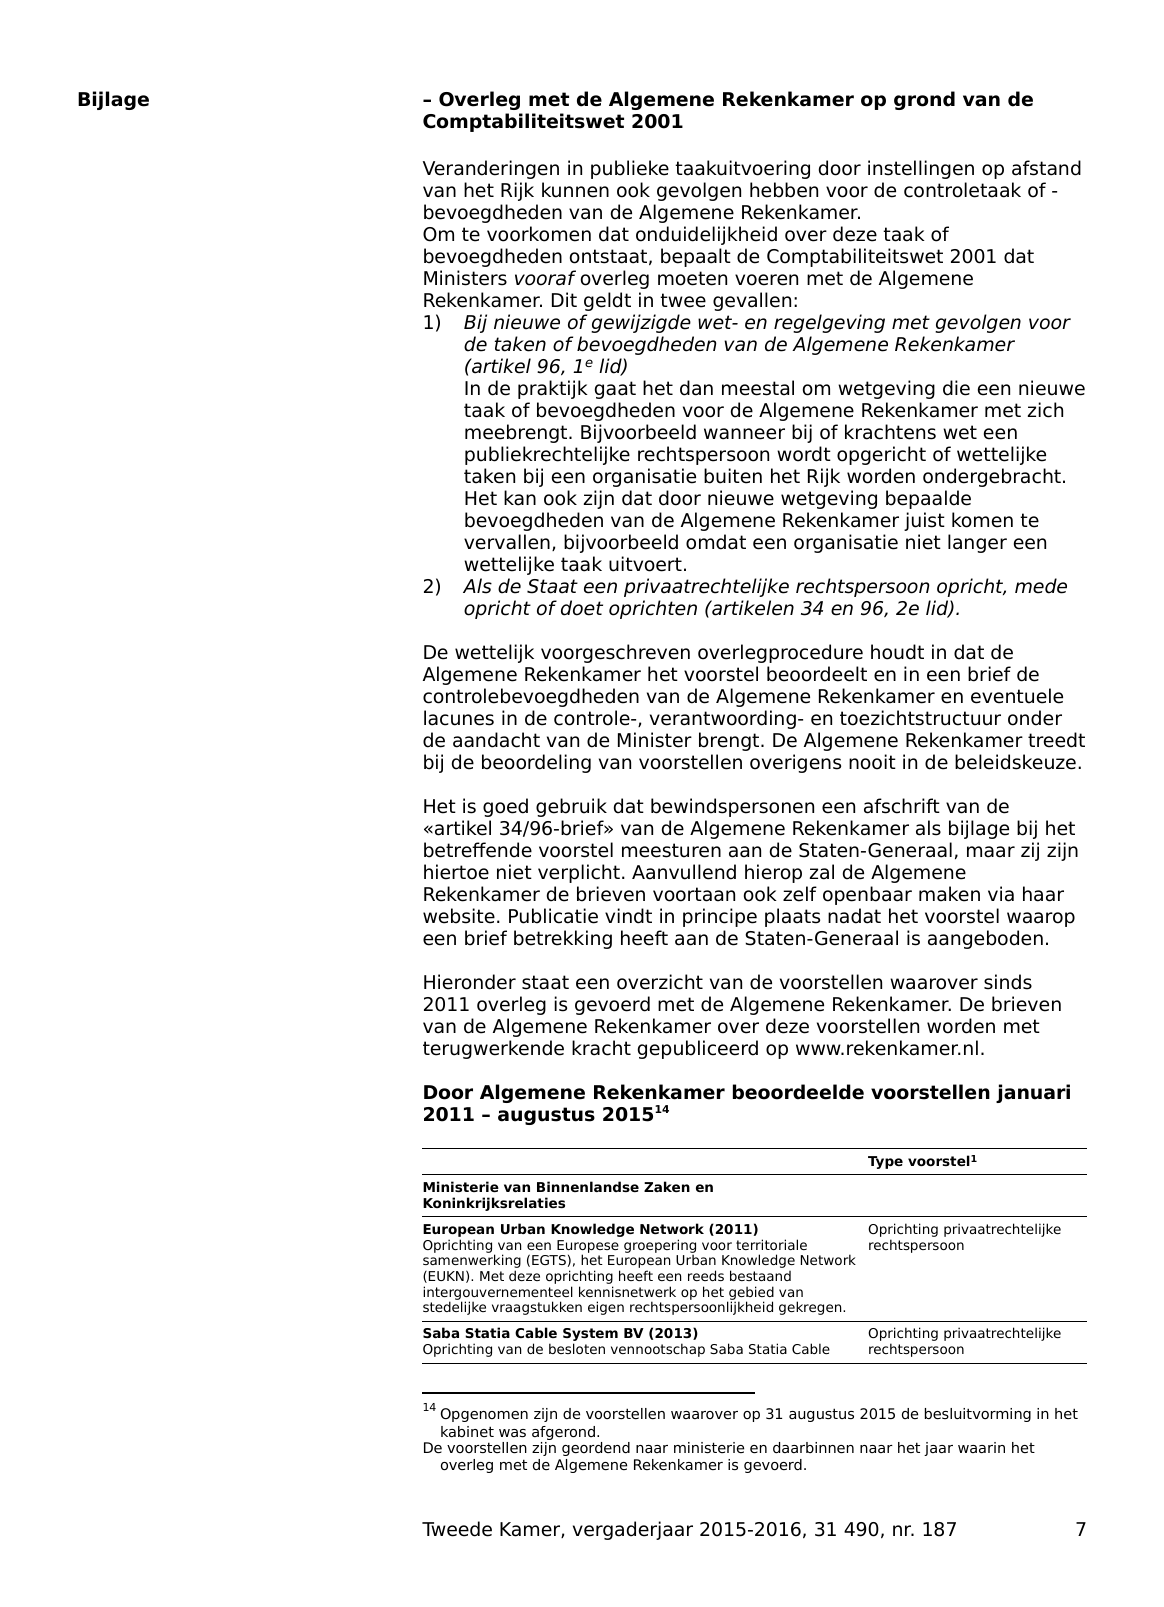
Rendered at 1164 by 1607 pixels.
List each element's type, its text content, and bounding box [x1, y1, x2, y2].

table_header Type voorstel1 [862, 1149, 1087, 1174]
text De wettelijk voorgeschreven overlegprocedure houdt in dat de Algemene Rekenkamer het voorstel beoordeelt en in een brief de controlebevoegdheden van de Algemene Rekenkamer en eventuele lacunes in de controle-, verantwoording- en toezichtstructuur onder de aandacht van de Minister brengt. De Algemene Rekenkamer treedt bij de beoordeling van voorstellen overigens nooit in de beleidskeuze. [422, 642, 1087, 774]
text 1) Bij nieuwe of gewijzigde wet- en regelgeving met gevolgen voor de taken of bevoegdheden van de Algemene Rekenkamer (artikel 96, 1e lid) [422, 312, 1087, 378]
text Hieronder staat een overzicht van de voorstellen waarover sinds 2011 overleg is gevoerd met de Algemene Rekenkamer. De brieven van de Algemene Rekenkamer over deze voorstellen worden met terugwerkende kracht gepubliceerd op www.rekenkamer.nl. [422, 972, 1087, 1060]
text De voorstellen zijn geordend naar ministerie en daarbinnen naar het jaar waarin het overleg met de Algemene Rekenkamer is gevoerd. [422, 1441, 1087, 1474]
text Het is goed gebruik dat bewindspersonen een afschrift van de «artikel 34/96-brief» van de Algemene Rekenkamer als bijlage bij het betreffende voorstel meesturen aan de Staten-Generaal, maar zij zijn hiertoe niet verplicht. Aanvullend hierop zal de Algemene Rekenkamer de brieven voortaan ook zelf openbaar maken via haar website. Publicatie vindt in principe plaats nadat het voorstel waarop een brief betrekking heeft aan de Staten-Generaal is aangeboden. [422, 796, 1087, 950]
table_cell Oprichting privaatrechtelijke rechtspersoon [862, 1217, 1087, 1321]
text In de praktijk gaat het dan meestal om wetgeving die een nieuwe taak of bevoegdheden voor de Algemene Rekenkamer met zich meebrengt. Bijvoorbeeld wanneer bij of krachtens wet een publiekrechtelijke rechtspersoon wordt opgericht of wettelijke taken bij een organisatie buiten het Rijk worden ondergebracht. Het kan ook zijn dat door nieuwe wetgeving bepaalde bevoegdheden van de Algemene Rekenkamer juist komen te vervallen, bijvoorbeeld omdat een organisatie niet langer een wettelijke taak uitvoert. [464, 378, 1087, 576]
text Om te voorkomen dat onduidelijkheid over deze taak of bevoegdheden ontstaat, bepaalt de Comptabiliteitswet 2001 dat Ministers vooraf overleg moeten voeren met de Algemene Rekenkamer. Dit geldt in twee gevallen: [422, 224, 1087, 312]
table_cell Saba Statia Cable System BV (2013) Oprichting van de besloten vennootschap Saba Statia Cable [422, 1322, 862, 1362]
table_cell European Urban Knowledge Network (2011) Oprichting van een Europese groepering voor territoriale samenwerking (EGTS), het European Urban Knowledge Network (EUKN). Met deze oprichting heeft een reeds bestaand intergouvernementeel kennisnetwerk op het gebied van stedelijke vraagstukken eigen rechtspersoonlijkheid gekregen. [422, 1217, 862, 1321]
text Opgenomen zijn de voorstellen waarover op 31 augustus 2015 de besluitvorming in het kabinet was afgerond. [422, 1402, 1087, 1441]
table_cell Ministerie van Binnenlandse Zaken en Koninkrijksrelaties [422, 1175, 862, 1216]
text 2) Als de Staat een privaatrechtelijke rechtspersoon opricht, mede opricht of doet oprichten (artikelen 34 en 96, 2e lid). [422, 576, 1087, 619]
table_cell [862, 1175, 1087, 1216]
table_cell Oprichting privaatrechtelijke rechtspersoon [862, 1322, 1087, 1362]
subtitle Bijlage – Overleg met de Algemene Rekenkamer op grond van de Comptabiliteitswet 2001 [77, 89, 1087, 133]
table_header [422, 1149, 862, 1174]
text Veranderingen in publieke taakuitvoering door instellingen op afstand van het Rijk kunnen ook gevolgen hebben voor de controletaak of -bevoegdheden van de Algemene Rekenkamer. [422, 158, 1087, 224]
subtitle Door Algemene Rekenkamer beoordeelde voorstellen januari 2011 – augustus 2015 [422, 1082, 1087, 1126]
